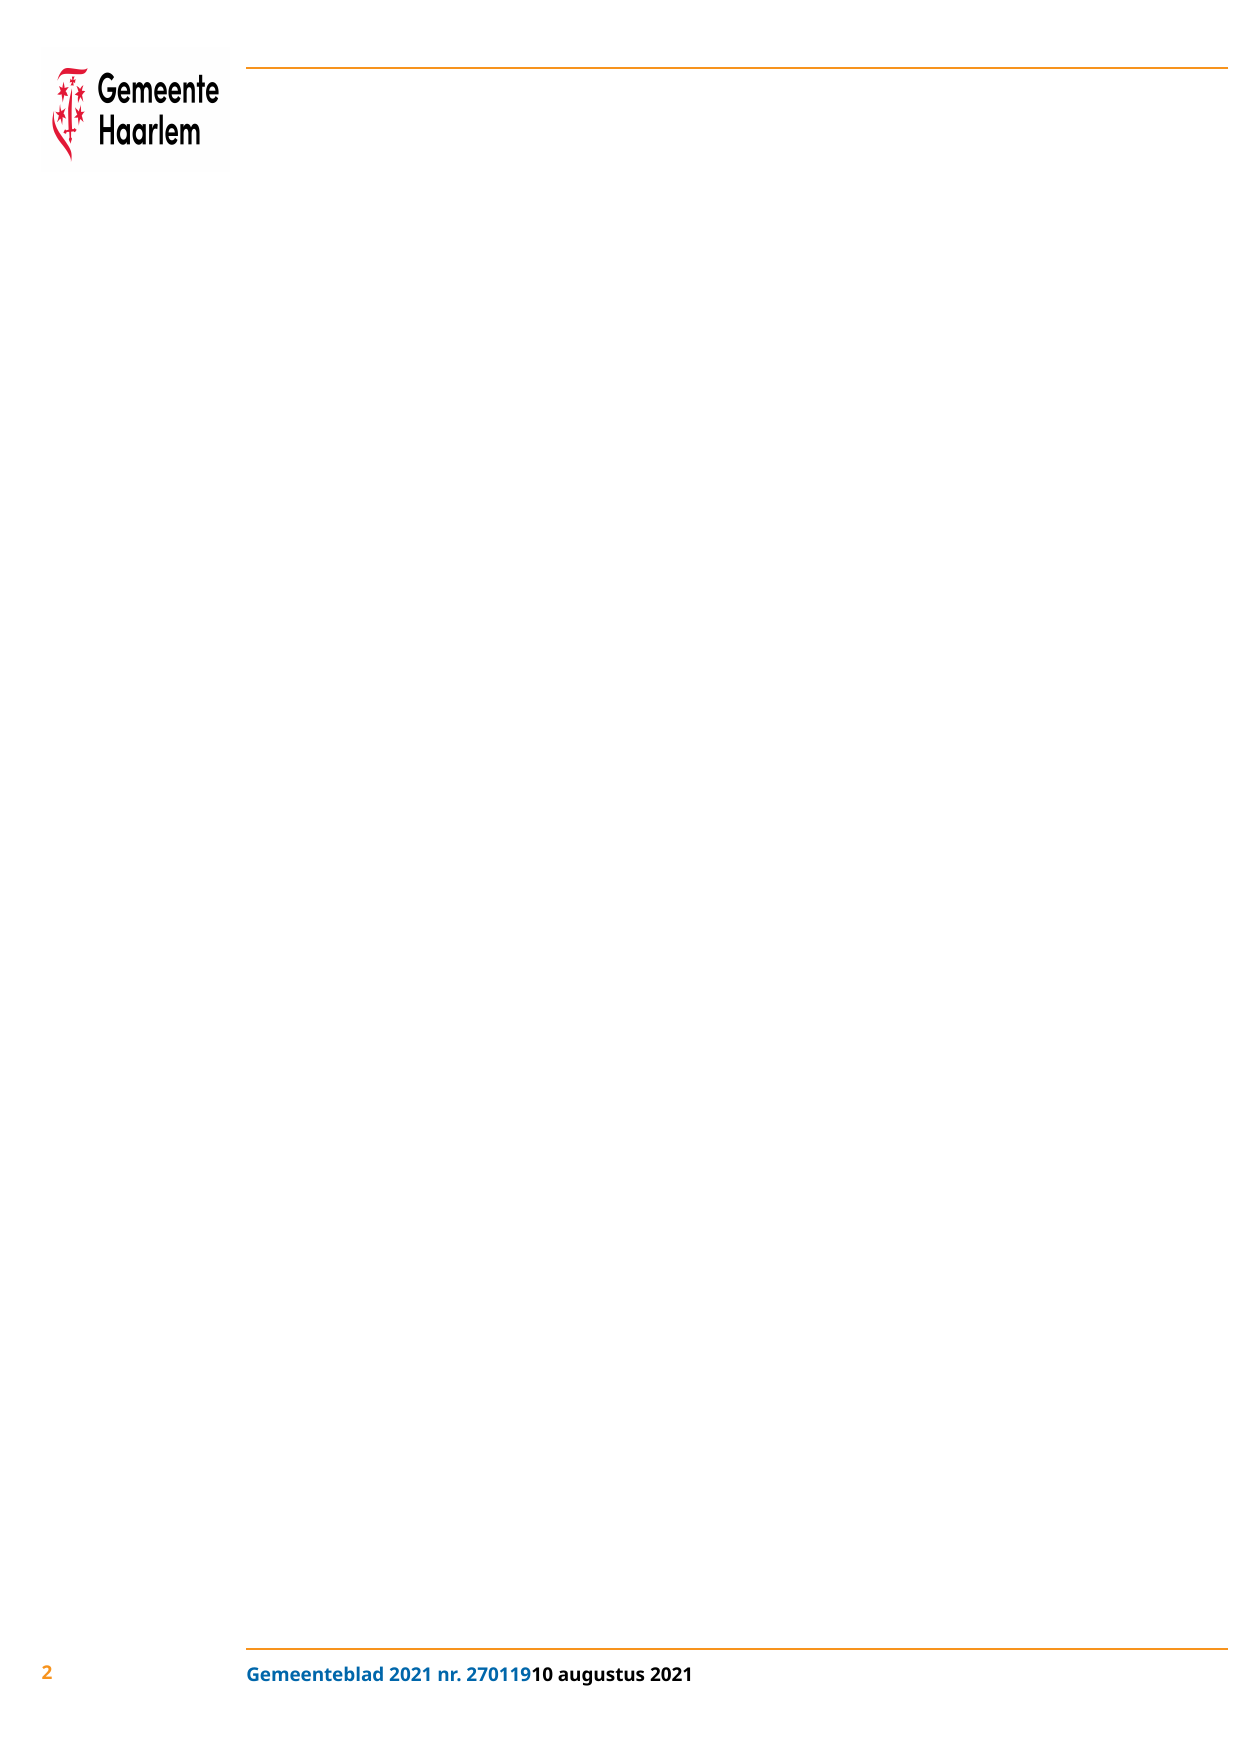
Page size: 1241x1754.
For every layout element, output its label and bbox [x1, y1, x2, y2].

picture [41, 47, 231, 172]
